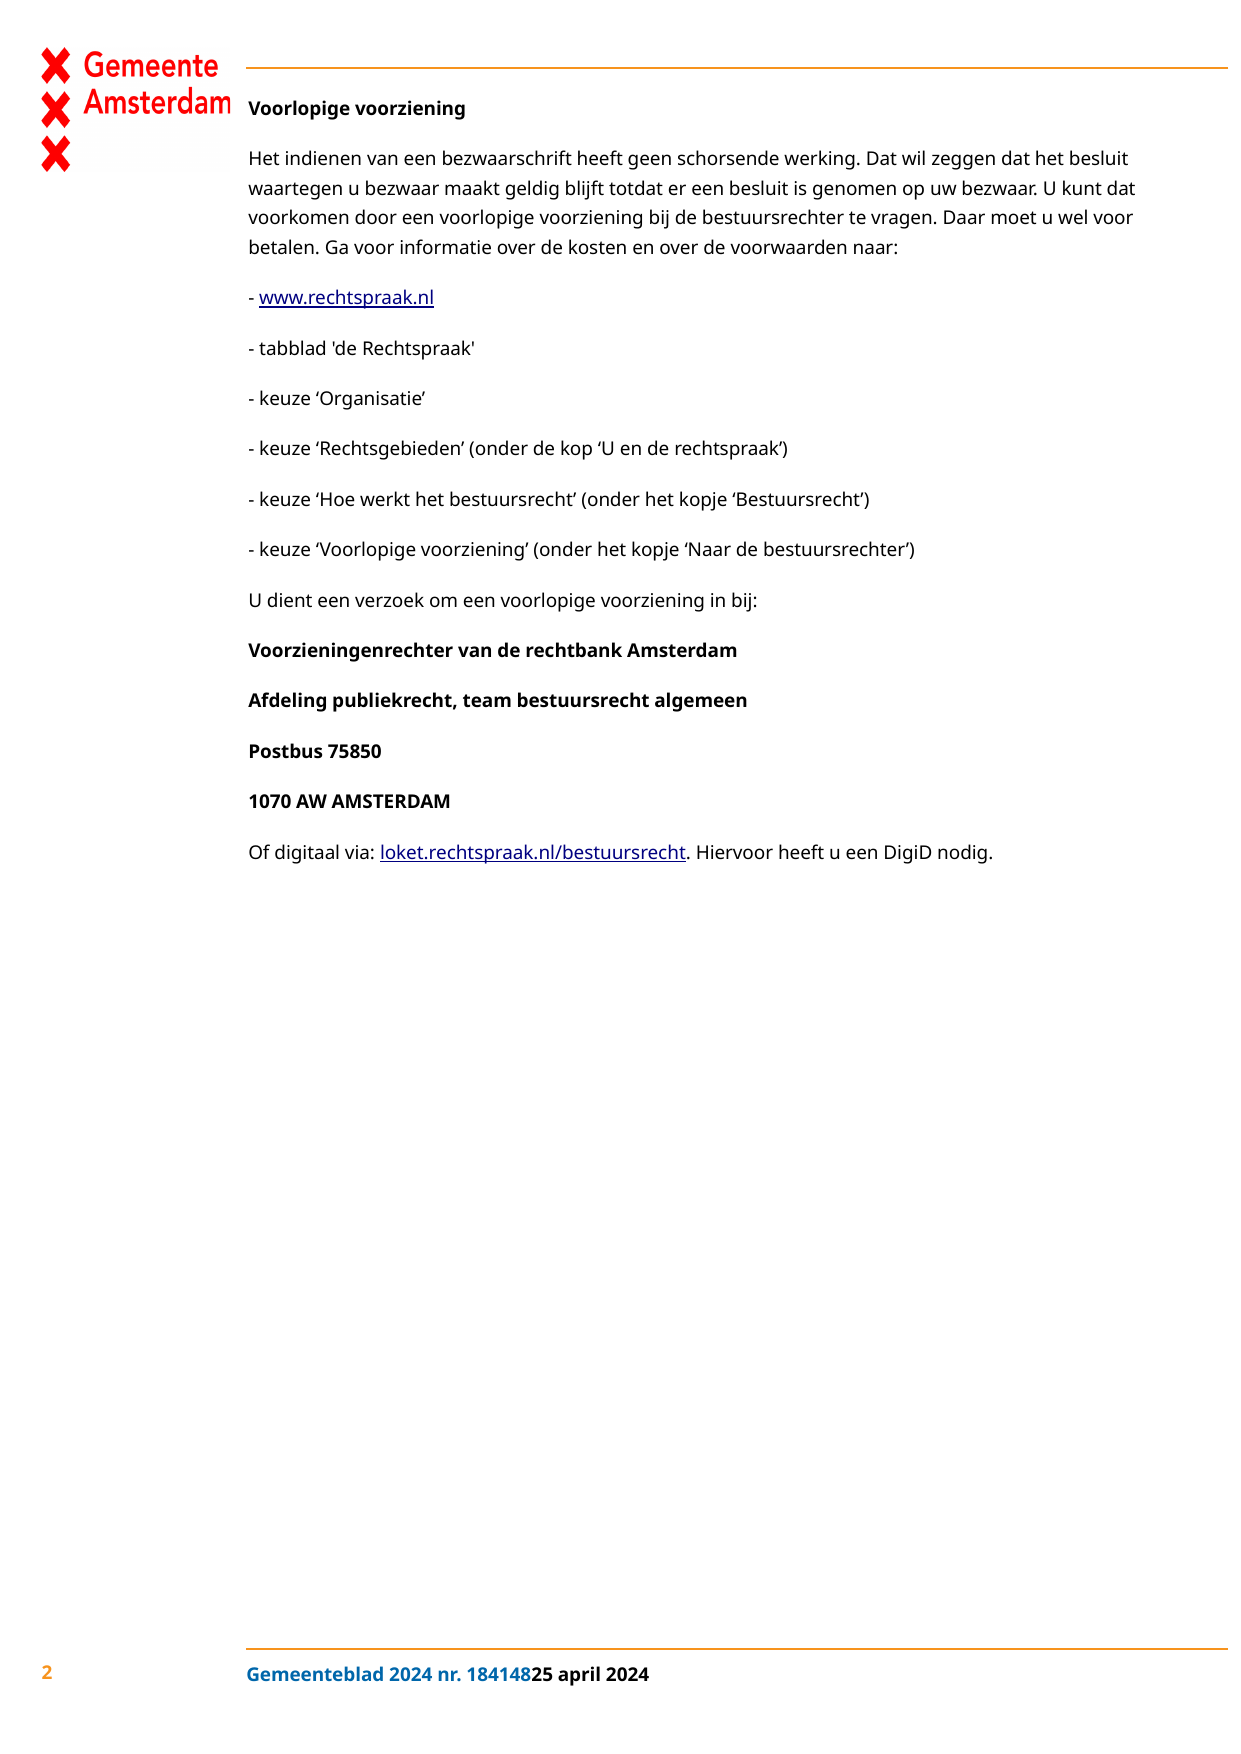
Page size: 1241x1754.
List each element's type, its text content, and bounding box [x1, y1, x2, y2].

text - keuze ‘Rechtsgebieden’ (onder de kop ‘U en de rechtspraak’) [248, 436, 1152, 461]
text Postbus 75850 [248, 738, 1152, 764]
text - keuze ‘Organisatie’ [248, 385, 1152, 411]
text 1070 AW AMSTERDAM [248, 788, 1152, 814]
text - www.rechtspraak.nl [248, 284, 1152, 310]
text Of digitaal via: loket.rechtspraak.nl/bestuursrecht. Hiervoor heeft u een DigiD nodig. [248, 839, 1152, 865]
text Voorlopige voorziening [248, 95, 1152, 121]
picture [41, 47, 231, 172]
text Het indienen van een bezwaarschrift heeft geen schorsende werking. Dat wil zeggen dat het besluit waartegen u bezwaar maakt geldig blijft totdat er een besluit is genomen op uw bezwaar. U kunt dat voorkomen door een voorlopige voorziening bij de bestuursrechter te vragen. Daar moet u wel voor betalen. Ga voor informatie over de kosten en over de voorwaarden naar: [248, 145, 1152, 260]
text - keuze ‘Hoe werkt het bestuursrecht’ (onder het kopje ‘Bestuursrecht’) [248, 486, 1152, 512]
text - keuze ‘Voorlopige voorziening’ (onder het kopje ‘Naar de bestuursrechter’) [248, 536, 1152, 562]
text U dient een verzoek om een voorlopige voorziening in bij: [248, 587, 1152, 613]
text Voorzieningenrechter van de rechtbank Amsterdam [248, 637, 1152, 663]
text - tabblad 'de Rechtspraak' [248, 335, 1152, 361]
text Afdeling publiekrecht, team bestuursrecht algemeen [248, 688, 1152, 713]
